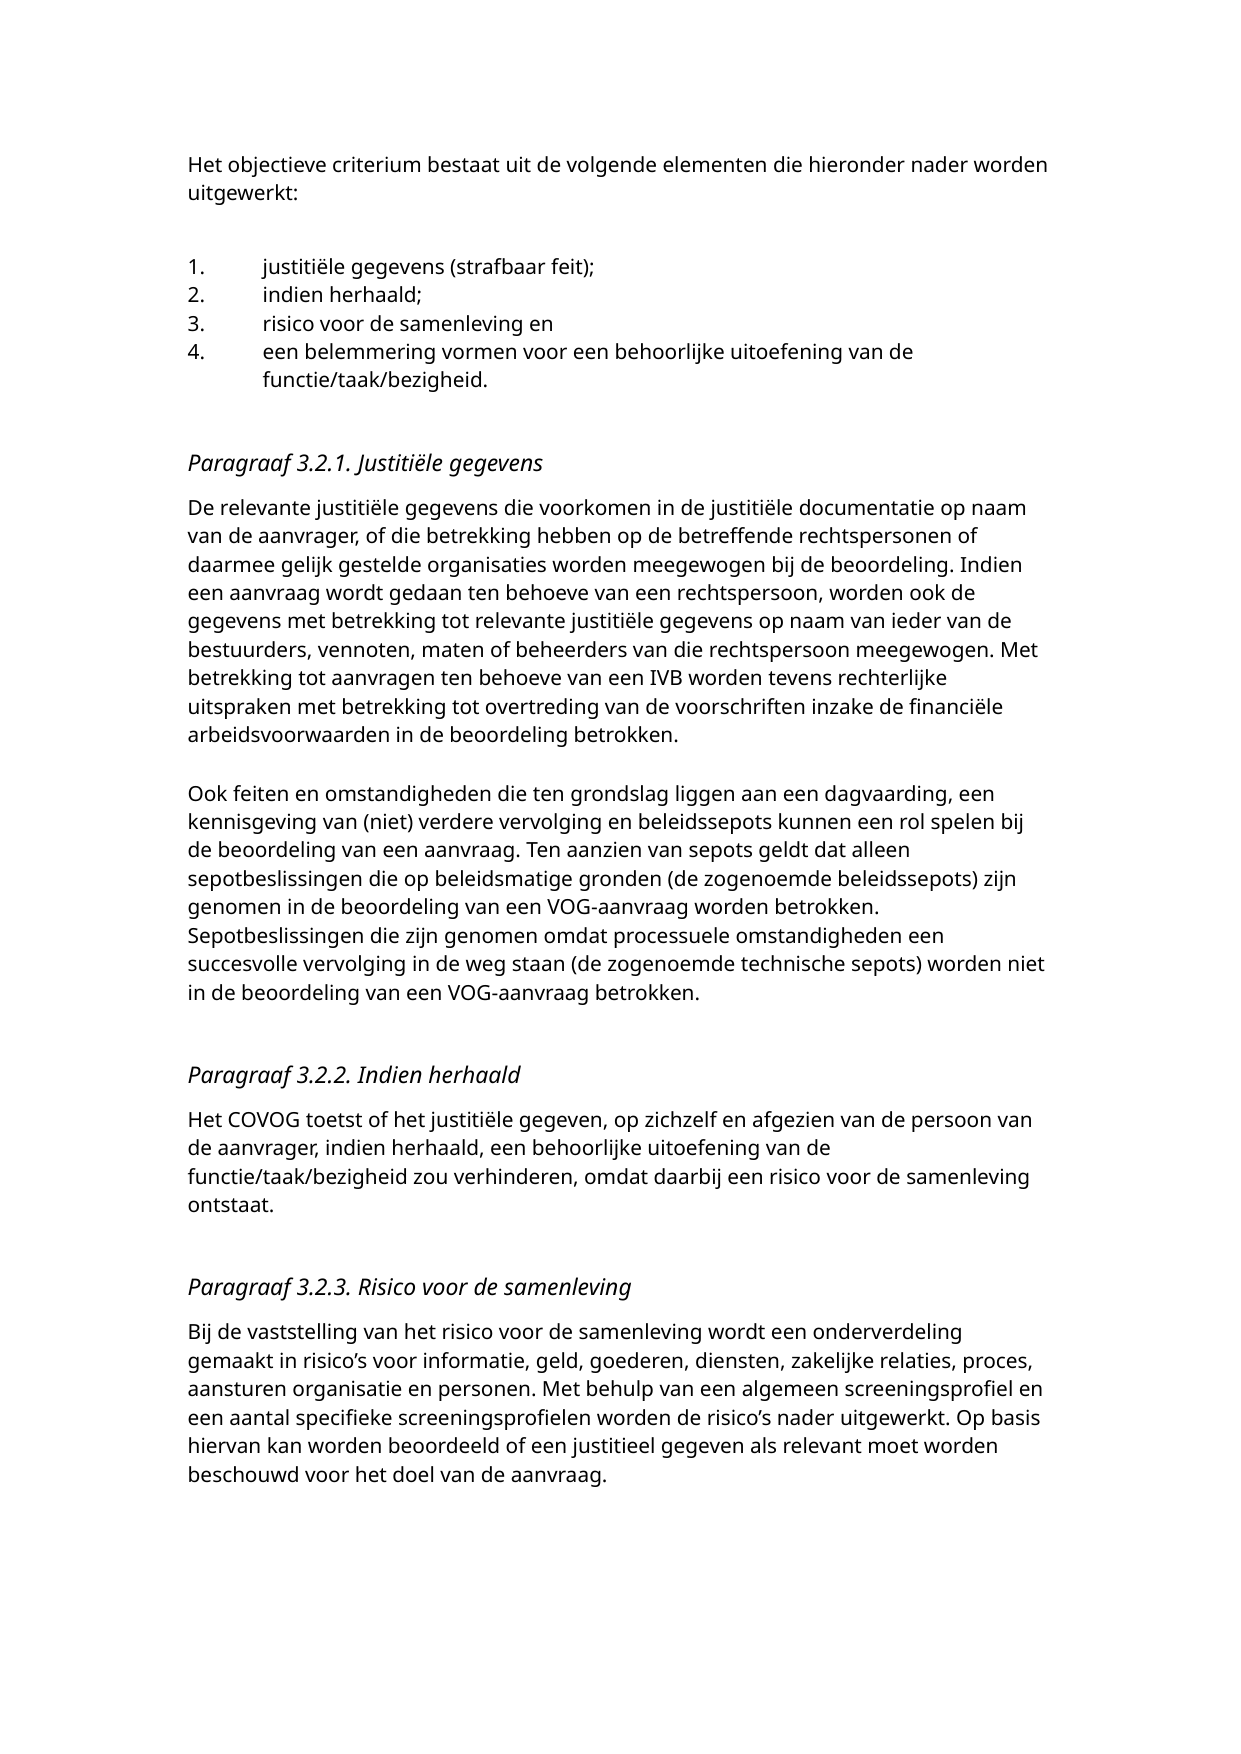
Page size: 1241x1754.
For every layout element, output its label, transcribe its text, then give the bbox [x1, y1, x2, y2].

text Het objectieve criterium bestaat uit de volgende elementen die hieronder nader worden uitgewerkt: [187, 150, 1053, 207]
list een belemmering vormen voor een behoorlijke uitoefening van de functie/taak/bezigheid. [187, 337, 1053, 394]
subtitle Paragraaf 3.2.1. Justitiële gegevens [187, 447, 1053, 478]
list justitiële gegevens (strafbaar feit); [187, 252, 1053, 280]
text De relevante justitiële gegevens die voorkomen in de justitiële documentatie op naam van de aanvrager, of die betrekking hebben op de betreffende rechtspersonen of daarmee gelijk gestelde organisaties worden meegewogen bij de beoordeling. Indien een aanvraag wordt gedaan ten behoeve van een rechtspersoon, worden ook de gegevens met betrekking tot relevante justitiële gegevens op naam van ieder van de bestuurders, vennoten, maten of beheerders van die rechtspersoon meegewogen. Met betrekking tot aanvragen ten behoeve van een IVB worden tevens rechterlijke uitspraken met betrekking tot overtreding van de voorschriften inzake de financiële arbeidsvoorwaarden in de beoordeling betrokken. [187, 493, 1053, 749]
list risico voor de samenleving en [187, 309, 1053, 337]
text Ook feiten en omstandigheden die ten grondslag liggen aan een dagvaarding, een kennisgeving van (niet) verdere vervolging en beleidssepots kunnen een rol spelen bij de beoordeling van een aanvraag. Ten aanzien van sepots geldt dat alleen sepotbeslissingen die op beleidsmatige gronden (de zogenoemde beleidssepots) zijn genomen in de beoordeling van een VOG-aanvraag worden betrokken. Sepotbeslissingen die zijn genomen omdat processuele omstandigheden een succesvolle vervolging in de weg staan (de zogenoemde technische sepots) worden niet in de beoordeling van een VOG-aanvraag betrokken. [187, 779, 1053, 1006]
text Bij de vaststelling van het risico voor de samenleving wordt een onderverdeling gemaakt in risico’s voor informatie, geld, goederen, diensten, zakelijke relaties, proces, aansturen organisatie en personen. Met behulp van een algemeen screeningsprofiel en een aantal specifieke screeningsprofielen worden de risico’s nader uitgewerkt. Op basis hiervan kan worden beoordeeld of een justitieel gegeven als relevant moet worden beschouwd voor het doel van de aanvraag. [187, 1317, 1053, 1488]
subtitle Paragraaf 3.2.2. Indien herhaald [187, 1059, 1053, 1090]
text Het COVOG toetst of het justitiële gegeven, op zichzelf en afgezien van de persoon van de aanvrager, indien herhaald, een behoorlijke uitoefening van de functie/taak/bezigheid zou verhinderen, omdat daarbij een risico voor de samenleving ontstaat. [187, 1105, 1053, 1219]
subtitle Paragraaf 3.2.3. Risico voor de samenleving [187, 1271, 1053, 1302]
list indien herhaald; [187, 280, 1053, 309]
